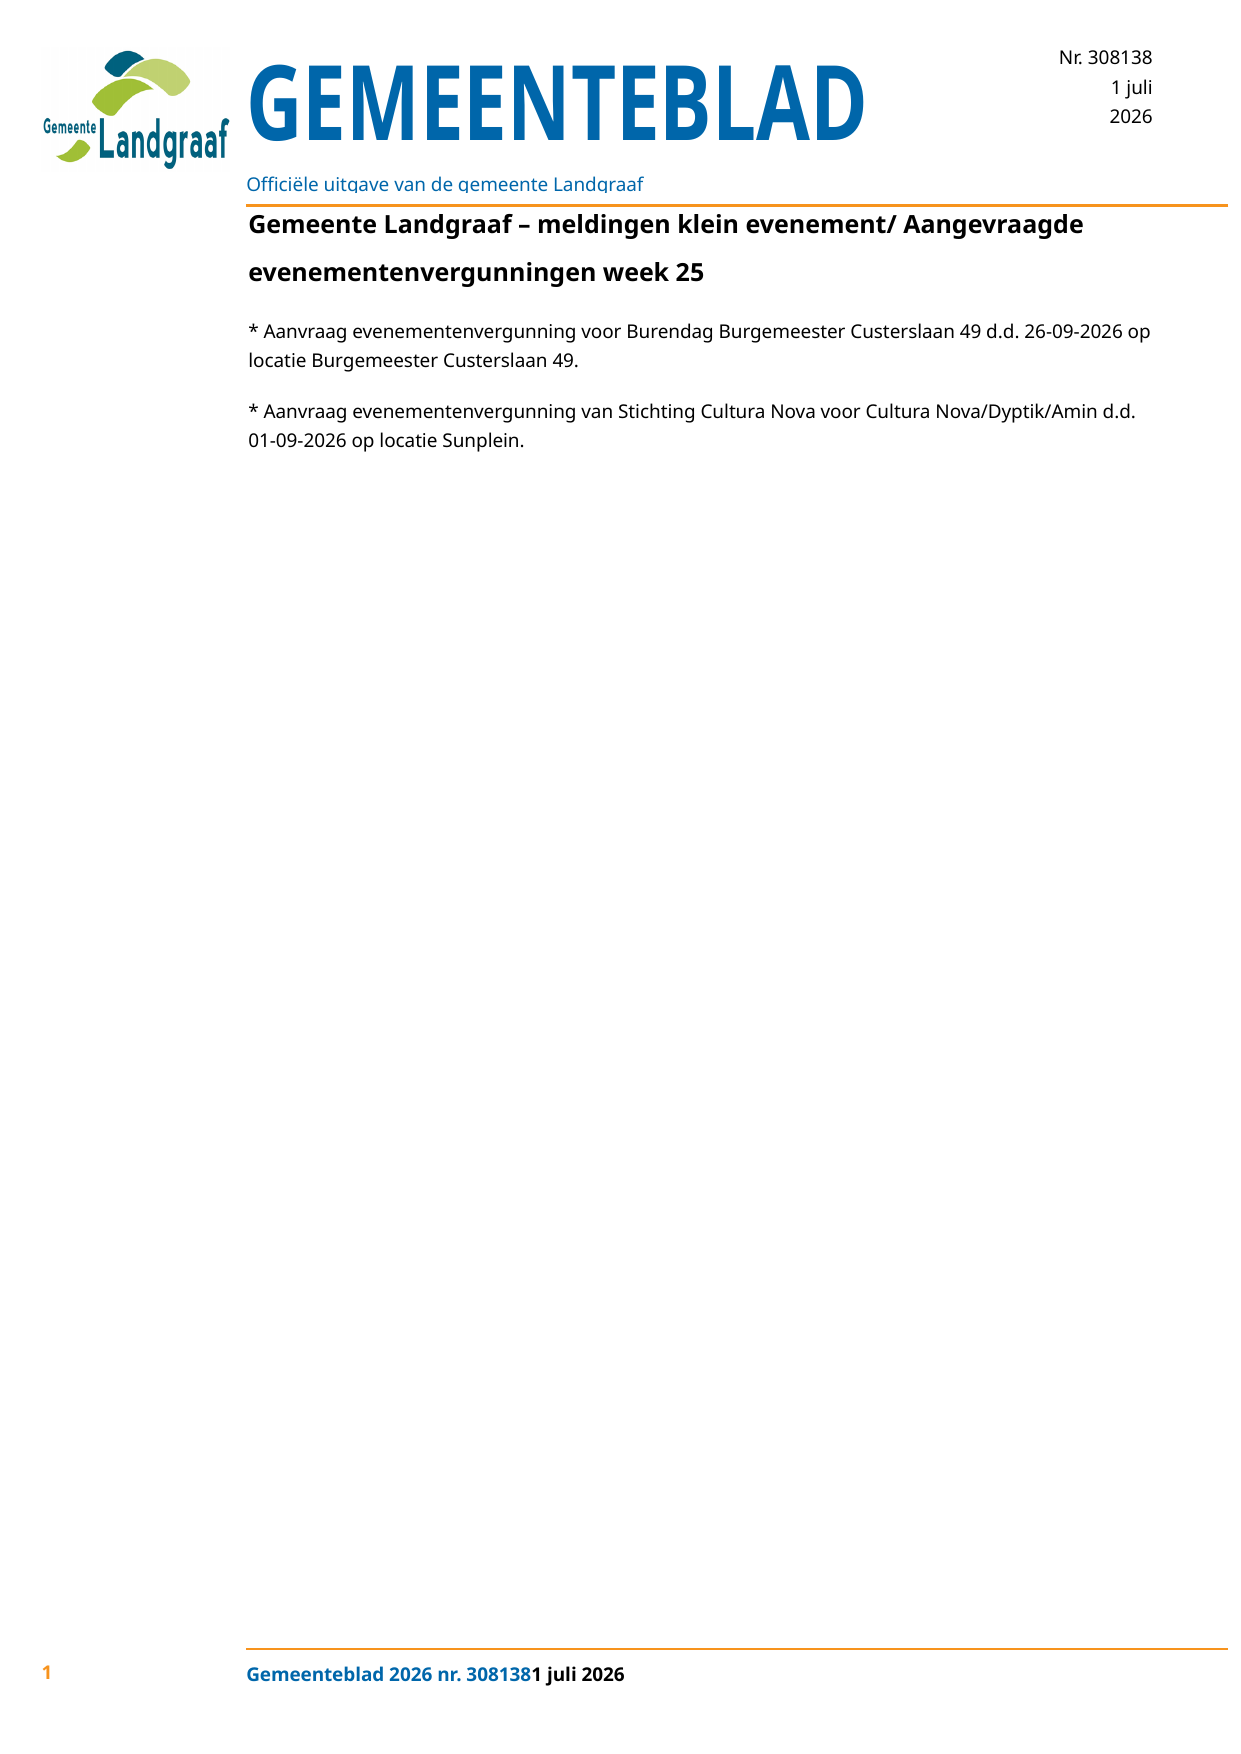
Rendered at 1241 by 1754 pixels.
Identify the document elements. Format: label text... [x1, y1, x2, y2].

text Gemeente Landgraaf – meldingen klein evenement/ Aangevraagde evenementenvergunningen week 25 [248, 207, 1152, 288]
picture [41, 47, 231, 172]
text * Aanvraag evenementenvergunning voor Burendag Burgemeester Custerslaan 49 d.d. 26-09-2026 op locatie Burgemeester Custerslaan 49. [248, 318, 1152, 373]
text * Aanvraag evenementenvergunning van Stichting Cultura Nova voor Cultura Nova/Dyptik/Amin d.d. 01-09-2026 op locatie Sunplein. [248, 398, 1152, 453]
